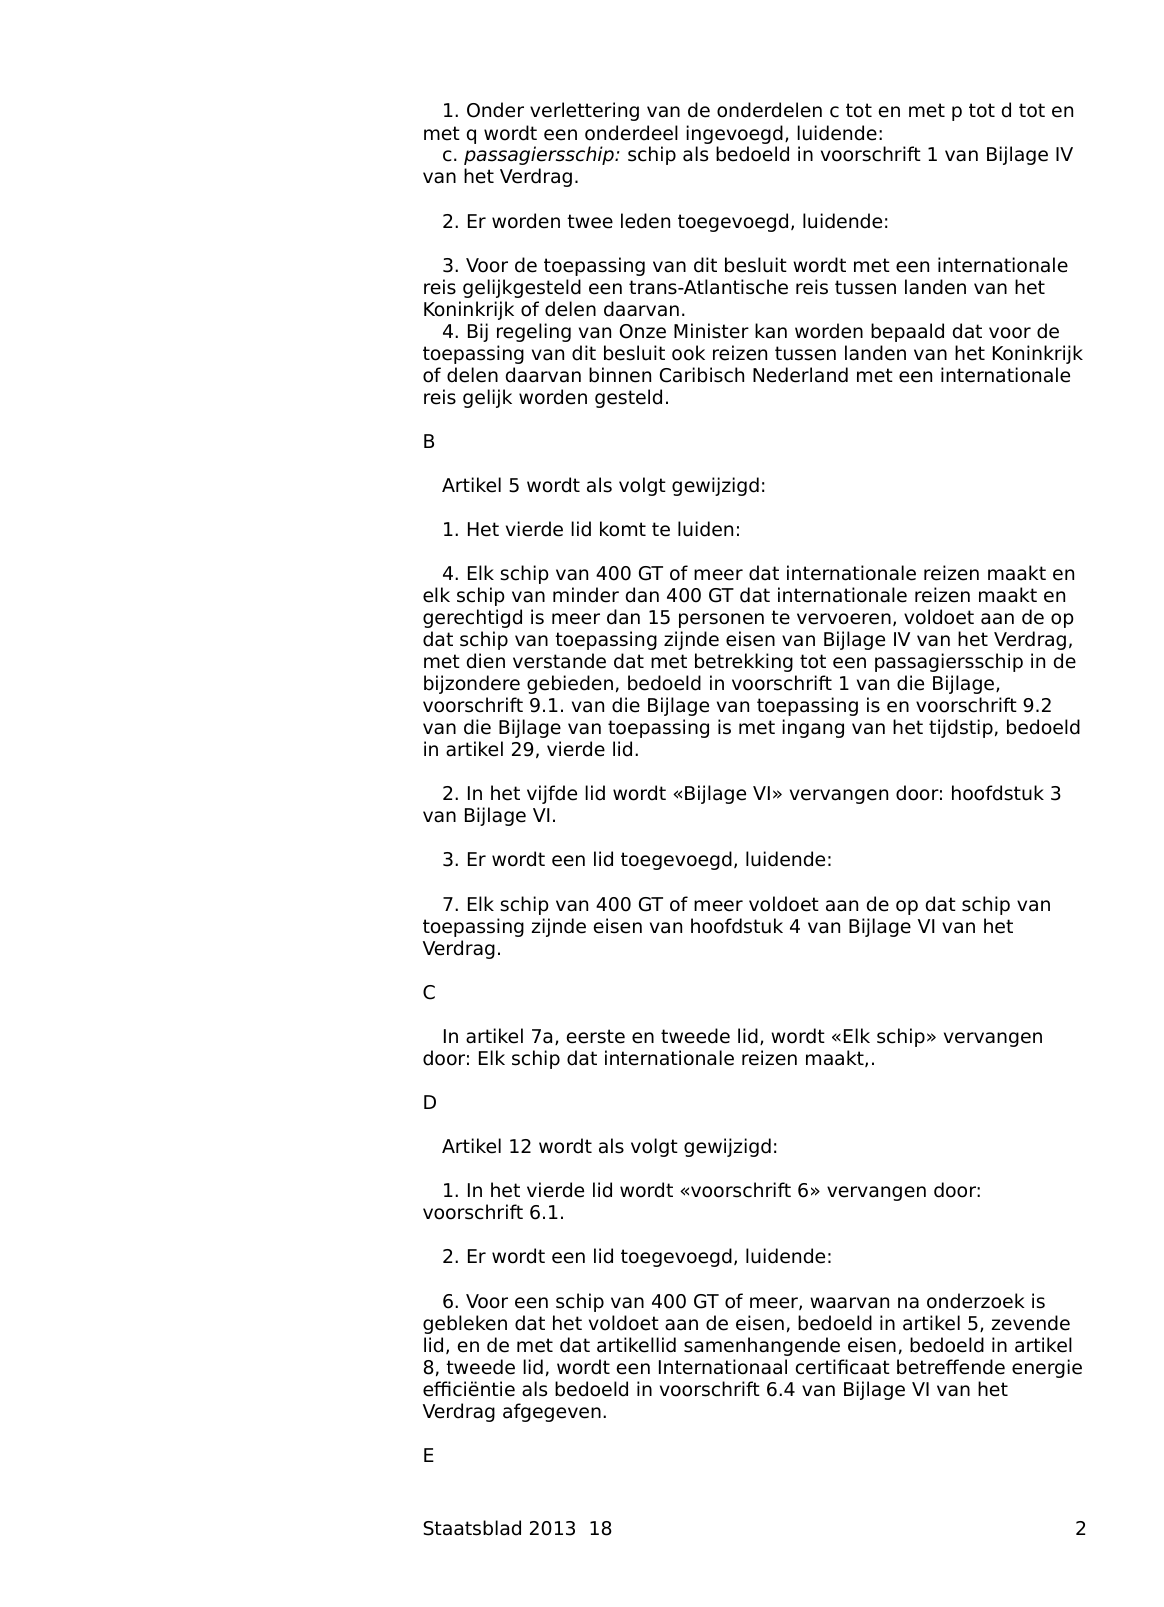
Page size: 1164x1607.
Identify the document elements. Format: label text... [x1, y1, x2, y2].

text D [422, 1092, 1087, 1114]
text 4. Bij regeling van Onze Minister kan worden bepaald dat voor de toepassing van dit besluit ook reizen tussen landen van het Koninkrijk of delen daarvan binnen Caribisch Nederland met een internationale reis gelijk worden gesteld. [422, 321, 1087, 408]
text C [422, 982, 1087, 1004]
text 4. Elk schip van 400 GT of meer dat internationale reizen maakt en elk schip van minder dan 400 GT dat internationale reizen maakt en gerechtigd is meer dan 15 personen te vervoeren, voldoet aan de op dat schip van toepassing zijnde eisen van Bijlage IV van het Verdrag, met dien verstande dat met betrekking tot een passagiersschip in de bijzondere gebieden, bedoeld in voorschrift 1 van die Bijlage, voorschrift 9.1. van die Bijlage van toepassing is en voorschrift 9.2 van die Bijlage van toepassing is met ingang van het tijdstip, bedoeld in artikel 29, vierde lid. [422, 563, 1087, 761]
text B [422, 431, 1087, 453]
text Artikel 12 wordt als volgt gewijzigd: [422, 1136, 1087, 1158]
text 1. Het vierde lid komt te luiden: [422, 519, 1087, 541]
text In artikel 7a, eerste en tweede lid, wordt «Elk schip» vervangen door: Elk schip dat internationale reizen maakt,. [422, 1026, 1087, 1070]
text c. passagiersschip: schip als bedoeld in voorschrift 1 van Bijlage IV van het Verdrag. [422, 144, 1087, 188]
text 3. Er wordt een lid toegevoegd, luidende: [422, 849, 1087, 871]
text 2. In het vijfde lid wordt «Bijlage VI» vervangen door: hoofdstuk 3 van Bijlage VI. [422, 783, 1087, 827]
text 6. Voor een schip van 400 GT of meer, waarvan na onderzoek is gebleken dat het voldoet aan de eisen, bedoeld in artikel 5, zevende lid, en de met dat artikellid samenhangende eisen, bedoeld in artikel 8, tweede lid, wordt een Internationaal certificaat betreffende energie efficiëntie als bedoeld in voorschrift 6.4 van Bijlage VI van het Verdrag afgegeven. [422, 1291, 1087, 1422]
text E [422, 1445, 1087, 1467]
text 3. Voor de toepassing van dit besluit wordt met een internationale reis gelijkgesteld een trans-Atlantische reis tussen landen van het Koninkrijk of delen daarvan. [422, 255, 1087, 321]
text 1. In het vierde lid wordt «voorschrift 6» vervangen door: voorschrift 6.1. [422, 1180, 1087, 1224]
text 7. Elk schip van 400 GT of meer voldoet aan de op dat schip van toepassing zijnde eisen van hoofdstuk 4 van Bijlage VI van het Verdrag. [422, 893, 1087, 959]
text 2. Er wordt een lid toegevoegd, luidende: [422, 1246, 1087, 1268]
text 1. Onder verlettering van de onderdelen c tot en met p tot d tot en met q wordt een onderdeel ingevoegd, luidende: [422, 100, 1087, 144]
text 2. Er worden twee leden toegevoegd, luidende: [422, 211, 1087, 232]
text Artikel 5 wordt als volgt gewijzigd: [422, 475, 1087, 497]
